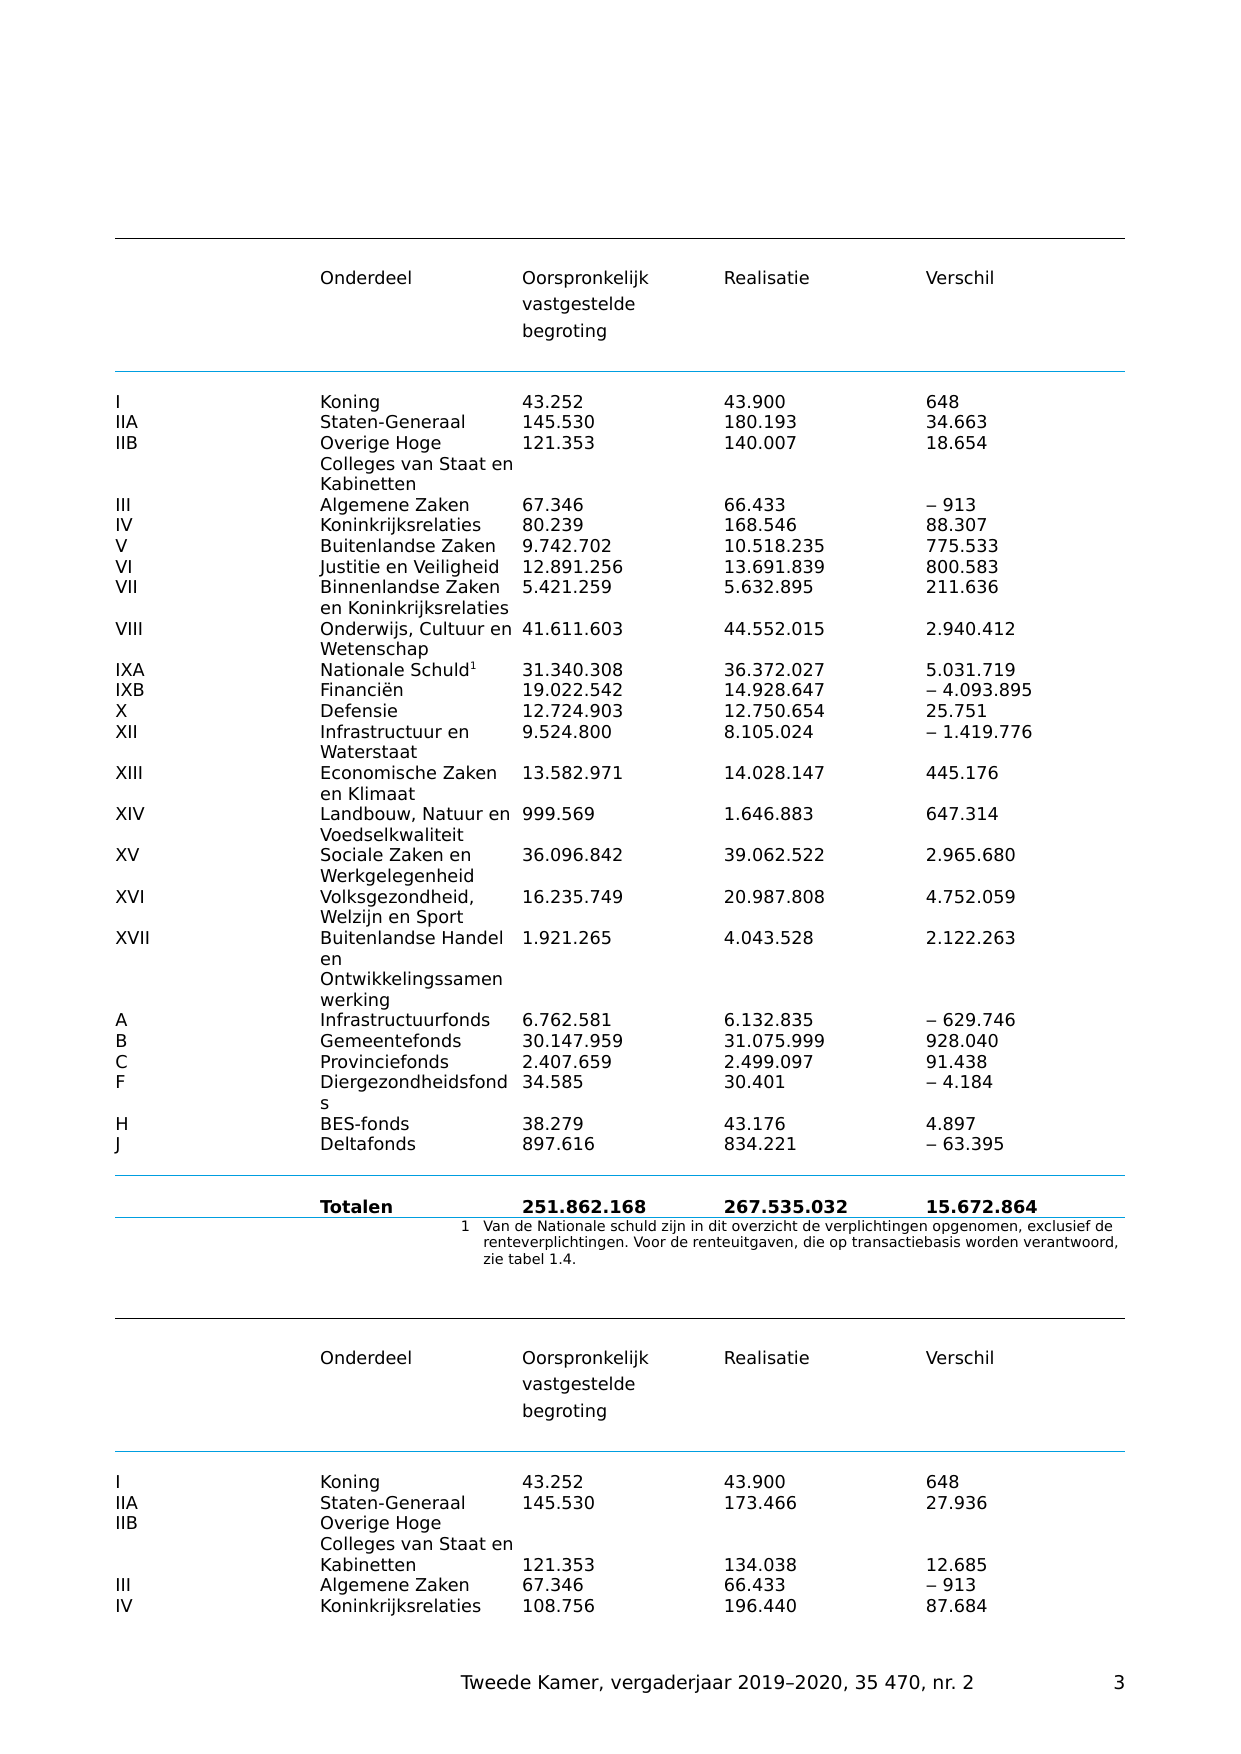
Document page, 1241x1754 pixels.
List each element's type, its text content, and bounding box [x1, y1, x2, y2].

table_cell [115, 239, 317, 265]
table_cell 5.031.719 [923, 660, 1125, 680]
table_cell Verschil [923, 265, 1125, 291]
table_cell ‒ 913 [923, 495, 1125, 515]
table_cell 27.936 [923, 1493, 1125, 1513]
table_cell vastgestelde [519, 1371, 721, 1398]
table_cell ‒ 4.184 [923, 1072, 1125, 1113]
table_cell [317, 372, 519, 392]
table_cell 34.585 [519, 1072, 721, 1113]
table_cell 9.524.800 [519, 722, 721, 763]
table_cell Staten-Generaal [317, 1493, 519, 1513]
table_cell vastgestelde [519, 291, 721, 318]
table_cell III [115, 1575, 317, 1596]
table_cell 196.440 [721, 1596, 923, 1616]
table_cell 31.075.999 [721, 1031, 923, 1052]
table_cell [923, 1398, 1125, 1424]
table_cell [721, 291, 923, 318]
table_cell 43.900 [721, 1472, 923, 1493]
table_cell 145.530 [519, 412, 721, 433]
table_cell 251.862.168 [519, 1197, 721, 1217]
table_cell [317, 291, 519, 318]
table_cell BES-fonds [317, 1114, 519, 1134]
table_cell [115, 1371, 317, 1398]
table_cell 87.684 [923, 1596, 1125, 1616]
table_cell [923, 1424, 1125, 1451]
table_cell Koning [317, 1472, 519, 1493]
table_cell 67.346 [519, 495, 721, 515]
table_cell Onderdeel [317, 1345, 519, 1371]
table_cell IIB [115, 1513, 317, 1575]
table_cell 173.466 [721, 1493, 923, 1513]
table_cell [317, 1155, 519, 1175]
table_cell 211.636 [923, 577, 1125, 618]
table_cell [519, 1155, 721, 1175]
table_cell 108.756 [519, 1596, 721, 1616]
table_cell 928.040 [923, 1031, 1125, 1052]
table_cell 775.533 [923, 536, 1125, 557]
table_cell [317, 1371, 519, 1398]
table_cell 999.569 [519, 804, 721, 845]
table_cell ‒ 4.093.895 [923, 680, 1125, 701]
table_cell 121.353 [519, 1513, 721, 1575]
table_cell 4.897 [923, 1114, 1125, 1134]
table_cell 2.499.097 [721, 1052, 923, 1072]
table_cell [115, 318, 317, 344]
table_cell 14.928.647 [721, 680, 923, 701]
table_cell ‒ 63.395 [923, 1134, 1125, 1155]
table_cell 43.252 [519, 392, 721, 412]
table_cell [317, 1319, 519, 1345]
table_cell [317, 1176, 519, 1197]
table_cell [721, 1371, 923, 1398]
table_cell Realisatie [721, 265, 923, 291]
table_cell 121.353 [519, 433, 721, 495]
table_cell 38.279 [519, 1114, 721, 1134]
table_cell [115, 344, 317, 371]
table_cell 6.762.581 [519, 1010, 721, 1031]
table_cell Onderwijs, Cultuur en Wetenschap [317, 619, 519, 660]
table_cell [317, 239, 519, 265]
list Van de Nationale schuld zijn in dit overzicht de verplichtingen opgenomen, exclusief de renteverplichtingen. Voor de renteuitgaven, die op transactiebasis worden verantwoord, zie tabel 1.4. [461, 1218, 1125, 1268]
table_cell [317, 1398, 519, 1424]
table_cell 134.038 [721, 1513, 923, 1575]
table_cell 168.546 [721, 515, 923, 536]
table_cell 19.022.542 [519, 680, 721, 701]
table_cell XVI [115, 887, 317, 928]
table_cell Verschil [923, 1345, 1125, 1371]
table_cell Oorspronkelijk [519, 1345, 721, 1371]
table_cell 43.176 [721, 1114, 923, 1134]
table_cell 44.552.015 [721, 619, 923, 660]
table_cell Algemene Zaken [317, 495, 519, 515]
table_cell [519, 1319, 721, 1345]
table_cell 20.987.808 [721, 887, 923, 928]
table_cell [317, 344, 519, 371]
table_cell 2.940.412 [923, 619, 1125, 660]
table_cell 445.176 [923, 763, 1125, 804]
table_cell Binnenlandse Zaken en Koninkrijksrelaties [317, 577, 519, 618]
table_cell III [115, 495, 317, 515]
table_cell 1.921.265 [519, 928, 721, 1010]
table_cell [115, 1319, 317, 1345]
table_cell 30.401 [721, 1072, 923, 1113]
table_cell 15.672.864 [923, 1197, 1125, 1217]
table_cell 43.252 [519, 1472, 721, 1493]
table_cell 34.663 [923, 412, 1125, 433]
table_cell begroting [519, 318, 721, 344]
table_cell [923, 1452, 1125, 1472]
table_cell [519, 1176, 721, 1197]
table_cell [923, 318, 1125, 344]
table_cell 9.742.702 [519, 536, 721, 557]
table_cell Justitie en Veiligheid [317, 557, 519, 577]
table_cell [115, 1424, 317, 1451]
table_cell 648 [923, 392, 1125, 412]
table_cell [923, 291, 1125, 318]
table_cell Volksgezondheid, Welzijn en Sport [317, 887, 519, 928]
table_cell 12.891.256 [519, 557, 721, 577]
table_cell VII [115, 577, 317, 618]
table_cell Staten-Generaal [317, 412, 519, 433]
table_cell C [115, 1052, 317, 1072]
table_cell IV [115, 515, 317, 536]
table_cell [721, 318, 923, 344]
table_cell 66.433 [721, 495, 923, 515]
table_cell 25.751 [923, 701, 1125, 722]
table_cell 18.654 [923, 433, 1125, 495]
table_cell IIB [115, 433, 317, 495]
table_cell [721, 1424, 923, 1451]
table_cell [519, 239, 721, 265]
table_cell ‒ 1.419.776 [923, 722, 1125, 763]
table_cell 834.221 [721, 1134, 923, 1155]
table_cell [115, 372, 317, 392]
table_cell H [115, 1114, 317, 1134]
table_cell Overige Hoge Colleges van Staat en Kabinetten [317, 1513, 519, 1575]
table_cell 10.518.235 [721, 536, 923, 557]
table_cell Overige Hoge Colleges van Staat en Kabinetten [317, 433, 519, 495]
table_cell [721, 1155, 923, 1175]
table_cell 16.235.749 [519, 887, 721, 928]
table_cell IIA [115, 412, 317, 433]
table_cell XIV [115, 804, 317, 845]
table_cell [721, 344, 923, 371]
table_cell [721, 1398, 923, 1424]
table_cell 13.582.971 [519, 763, 721, 804]
table_cell 267.535.032 [721, 1197, 923, 1217]
table_cell X [115, 701, 317, 722]
table_cell begroting [519, 1398, 721, 1424]
table_cell 31.340.308 [519, 660, 721, 680]
table_cell Onderdeel [317, 265, 519, 291]
table_cell Infrastructuurfonds [317, 1010, 519, 1031]
table_cell IXA [115, 660, 317, 680]
table_cell [519, 344, 721, 371]
table_cell 88.307 [923, 515, 1125, 536]
table_cell [721, 239, 923, 265]
table_cell 67.346 [519, 1575, 721, 1596]
table_cell [317, 1452, 519, 1472]
table_cell 5.421.259 [519, 577, 721, 618]
table_cell Defensie [317, 701, 519, 722]
table_cell [115, 265, 317, 291]
table_cell [115, 1197, 317, 1217]
table_cell Infrastructuur en Waterstaat [317, 722, 519, 763]
table_cell Koninkrijksrelaties [317, 515, 519, 536]
table_cell [721, 1452, 923, 1472]
table_cell [721, 1319, 923, 1345]
table_cell 41.611.603 [519, 619, 721, 660]
table_cell Nationale Schuld1 [317, 660, 519, 680]
table_cell Koninkrijksrelaties [317, 1596, 519, 1616]
table_cell [923, 1176, 1125, 1197]
table_cell Koning [317, 392, 519, 412]
table_cell 4.043.528 [721, 928, 923, 1010]
table_cell [721, 1176, 923, 1197]
table_cell 2.407.659 [519, 1052, 721, 1072]
table_cell Sociale Zaken en Werkgelegenheid [317, 845, 519, 887]
table_cell 13.691.839 [721, 557, 923, 577]
table_cell [317, 1424, 519, 1451]
table_header Tabel 1.2 Kasuitgaven 2019 van de departementale en niet departementale begrotingen ( x € 1.000) [115, 1293, 1125, 1318]
table_cell 39.062.522 [721, 845, 923, 887]
table_cell 12.724.903 [519, 701, 721, 722]
table_cell [317, 318, 519, 344]
table_cell I [115, 392, 317, 412]
table_cell [923, 1371, 1125, 1398]
table_cell Financiën [317, 680, 519, 701]
table_cell 30.147.959 [519, 1031, 721, 1052]
table_cell I [115, 1472, 317, 1493]
table_cell [115, 1452, 317, 1472]
table_cell Deltafonds [317, 1134, 519, 1155]
table_cell 1.646.883 [721, 804, 923, 845]
table_cell Gemeentefonds [317, 1031, 519, 1052]
table_cell [721, 372, 923, 392]
table_cell Diergezondheidsfonds [317, 1072, 519, 1113]
table_cell F [115, 1072, 317, 1113]
table_cell 12.750.654 [721, 701, 923, 722]
table_cell XVII [115, 928, 317, 1010]
table_cell IIA [115, 1493, 317, 1513]
table_cell [923, 239, 1125, 265]
table_cell XII [115, 722, 317, 763]
table_cell Totalen [317, 1197, 519, 1217]
table_cell 66.433 [721, 1575, 923, 1596]
table_cell 91.438 [923, 1052, 1125, 1072]
table_cell 800.583 [923, 557, 1125, 577]
table_cell [115, 1155, 317, 1175]
table_cell Buitenlandse Handel en Ontwikkelingssamenwerking [317, 928, 519, 1010]
table_cell 897.616 [519, 1134, 721, 1155]
table_cell 36.372.027 [721, 660, 923, 680]
table_cell XV [115, 845, 317, 887]
table_cell [115, 1398, 317, 1424]
table_cell 140.007 [721, 433, 923, 495]
table_cell 145.530 [519, 1493, 721, 1513]
table_cell [923, 1155, 1125, 1175]
table_cell 2.965.680 [923, 845, 1125, 887]
table_cell 4.752.059 [923, 887, 1125, 928]
table_cell Algemene Zaken [317, 1575, 519, 1596]
table_cell V [115, 536, 317, 557]
table_cell 180.193 [721, 412, 923, 433]
table_cell 2.122.263 [923, 928, 1125, 1010]
table_cell [923, 372, 1125, 392]
table_cell 14.028.147 [721, 763, 923, 804]
table_cell IXB [115, 680, 317, 701]
table_cell Oorspronkelijk [519, 265, 721, 291]
table_cell 647.314 [923, 804, 1125, 845]
table_cell [519, 1452, 721, 1472]
table_cell 43.900 [721, 392, 923, 412]
table_cell 36.096.842 [519, 845, 721, 887]
table_cell B [115, 1031, 317, 1052]
table_cell IV [115, 1596, 317, 1616]
table_cell [115, 1176, 317, 1197]
table_cell [115, 1345, 317, 1371]
table_cell [115, 291, 317, 318]
table_cell [923, 1319, 1125, 1345]
table_cell 8.105.024 [721, 722, 923, 763]
table_cell VI [115, 557, 317, 577]
table_cell [923, 344, 1125, 371]
table_cell 5.632.895 [721, 577, 923, 618]
table_cell J [115, 1134, 317, 1155]
table_cell A [115, 1010, 317, 1031]
table_cell 80.239 [519, 515, 721, 536]
table_cell [519, 1424, 721, 1451]
table_cell Provinciefonds [317, 1052, 519, 1072]
table_cell ‒ 913 [923, 1575, 1125, 1596]
table_cell 6.132.835 [721, 1010, 923, 1031]
table_header Tabel 1.1 Verplichtingen 2019 van de departementale en niet departementale begrotingen ( x € 1.000) [115, 213, 1125, 238]
table_cell ‒ 629.746 [923, 1010, 1125, 1031]
table_cell Economische Zaken en Klimaat [317, 763, 519, 804]
table_cell Buitenlandse Zaken [317, 536, 519, 557]
table_cell Landbouw, Natuur en Voedselkwaliteit [317, 804, 519, 845]
table_cell [519, 372, 721, 392]
table_cell VIII [115, 619, 317, 660]
table_cell XIII [115, 763, 317, 804]
table_cell 648 [923, 1472, 1125, 1493]
table_cell 12.685 [923, 1513, 1125, 1575]
table_cell Realisatie [721, 1345, 923, 1371]
